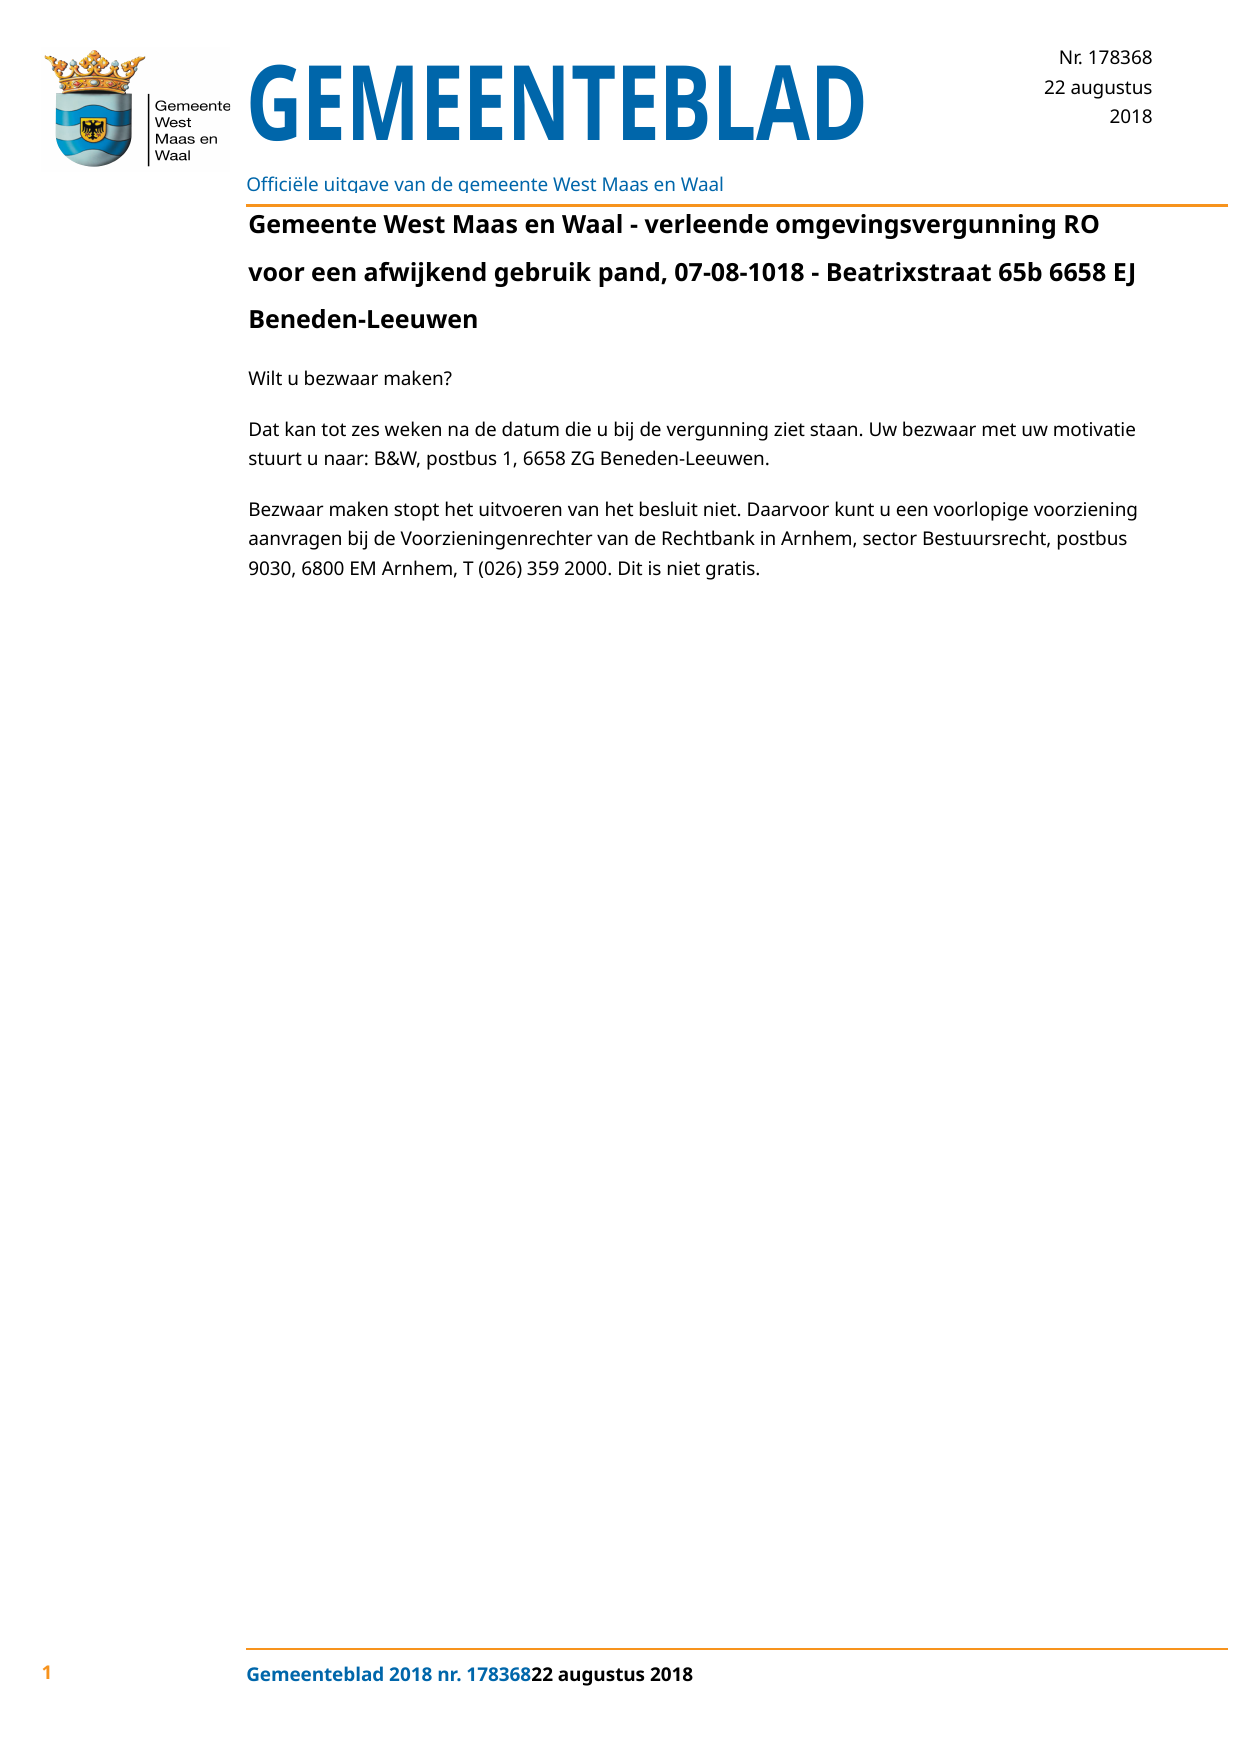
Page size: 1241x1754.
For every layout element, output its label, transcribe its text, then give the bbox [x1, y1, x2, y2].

picture [41, 47, 231, 172]
text Bezwaar maken stopt het uitvoeren van het besluit niet. Daarvoor kunt u een voorlopige voorziening aanvragen bij de Voorzieningenrechter van de Rechtbank in Arnhem, sector Bestuursrecht, postbus 9030, 6800 EM Arnhem, T (026) 359 2000. Dit is niet gratis. [248, 496, 1152, 581]
text Gemeente West Maas en Waal - verleende omgevingsvergunning RO voor een afwijkend gebruik pand, 07-08-1018 - Beatrixstraat 65b 6658 EJ Beneden-Leeuwen [248, 207, 1152, 336]
text Dat kan tot zes weken na de datum die u bij de vergunning ziet staan. Uw bezwaar met uw motivatie stuurt u naar: B&W, postbus 1, 6658 ZG Beneden-Leeuwen. [248, 416, 1152, 471]
text Wilt u bezwaar maken? [248, 366, 1152, 391]
